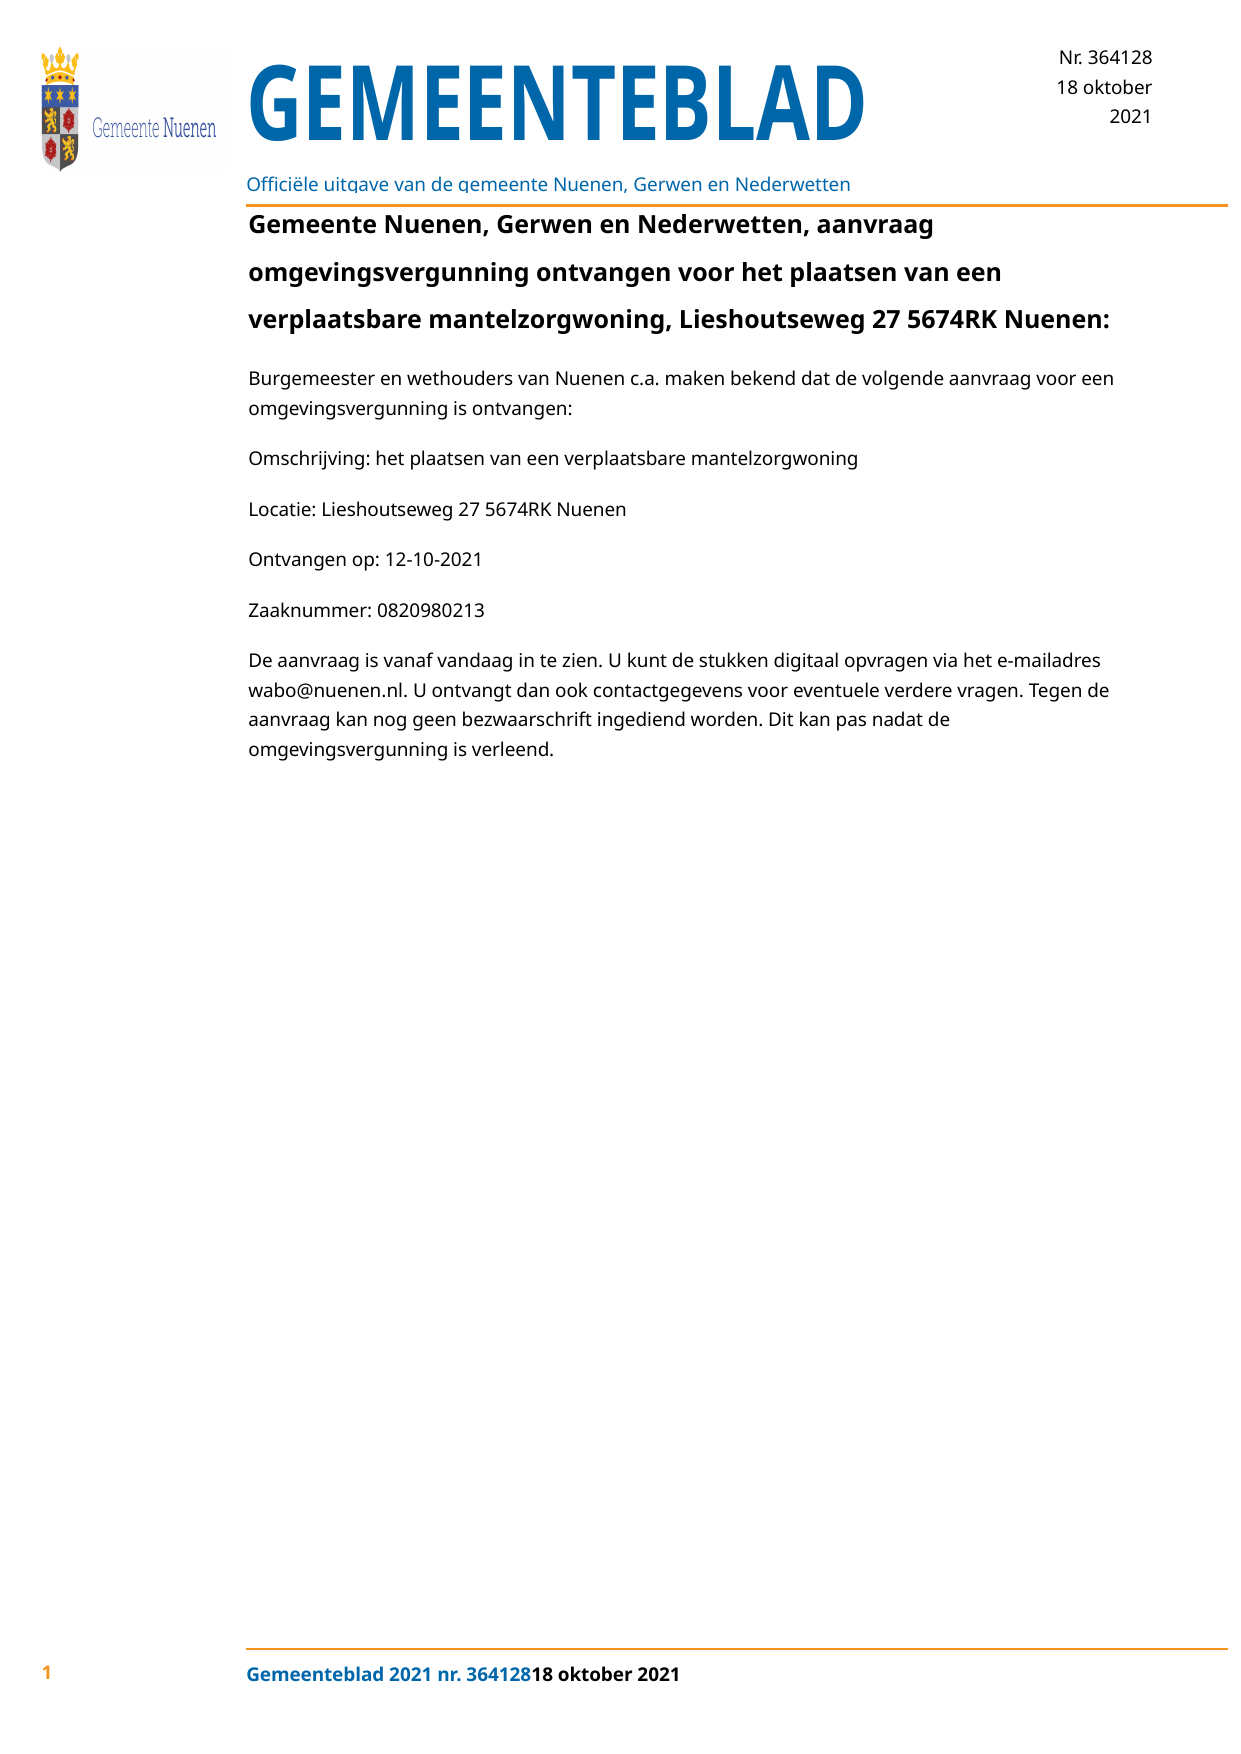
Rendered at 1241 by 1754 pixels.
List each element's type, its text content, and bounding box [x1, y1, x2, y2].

text De aanvraag is vanaf vandaag in te zien. U kunt de stukken digitaal opvragen via het e-mailadres wabo@nuenen.nl. U ontvangt dan ook contactgegevens voor eventuele verdere vragen. Tegen de aanvraag kan nog geen bezwaarschrift ingediend worden. Dit kan pas nadat de omgevingsvergunning is verleend. [248, 647, 1152, 762]
text Zaaknummer: 0820980213 [248, 597, 1152, 622]
picture [41, 47, 231, 172]
text Gemeente Nuenen, Gerwen en Nederwetten, aanvraag omgevingsvergunning ontvangen voor het plaatsen van een verplaatsbare mantelzorgwoning, Lieshoutseweg 27 5674RK Nuenen: [248, 207, 1152, 336]
text Locatie: Lieshoutseweg 27 5674RK Nuenen [248, 496, 1152, 522]
text Omschrijving: het plaatsen van een verplaatsbare mantelzorgwoning [248, 446, 1152, 471]
text Ontvangen op: 12-10-2021 [248, 546, 1152, 572]
text Burgemeester en wethouders van Nuenen c.a. maken bekend dat de volgende aanvraag voor een omgevingsvergunning is ontvangen: [248, 366, 1152, 421]
